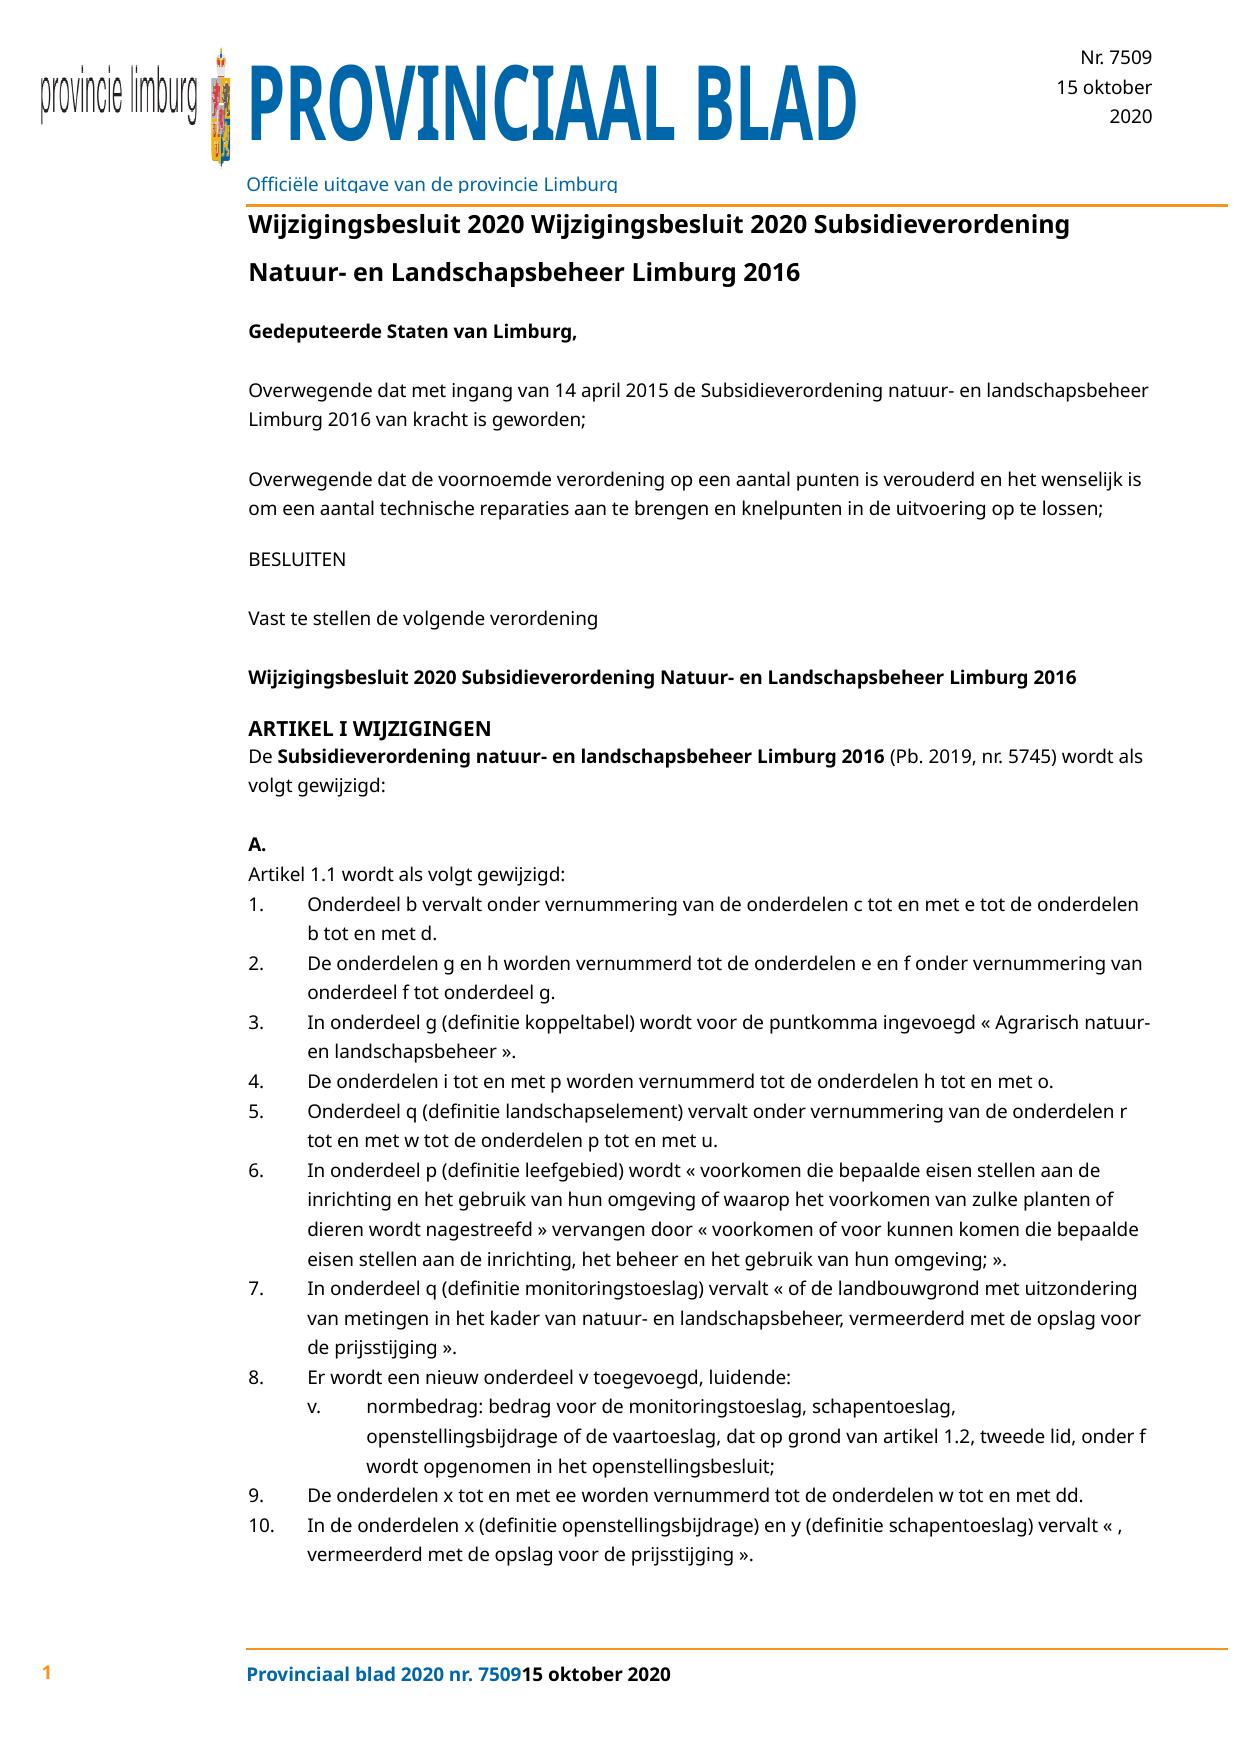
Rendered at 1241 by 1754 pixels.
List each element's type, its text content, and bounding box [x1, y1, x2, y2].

list In de onderdelen x (definitie openstellingsbijdrage) en y (definitie schapentoeslag) vervalt « , vermeerderd met de opslag voor de prijsstijging ». [248, 1512, 1152, 1567]
text BESLUITEN [248, 546, 1152, 571]
text Overwegende dat de voornoemde verordening op een aantal punten is verouderd en het wenselijk is om een aantal technische reparaties aan te brengen en knelpunten in de uitvoering op te lossen; [248, 466, 1152, 521]
list In onderdeel q (definitie monitoringstoeslag) vervalt « of de landbouwgrond met uitzondering van metingen in het kader van natuur- en landschapsbeheer, vermeerderd met de opslag voor de prijsstijging ». [248, 1275, 1152, 1360]
text Wijzigingsbesluit 2020 Wijzigingsbesluit 2020 Subsidieverordening Natuur- en Landschapsbeheer Limburg 2016 [248, 207, 1152, 288]
text Wijzigingsbesluit 2020 Subsidieverordening Natuur- en Landschapsbeheer Limburg 2016 [248, 664, 1152, 690]
list De onderdelen i tot en met p worden vernummerd tot de onderdelen h tot en met o. [248, 1068, 1152, 1094]
list In onderdeel g (definitie koppeltabel) wordt voor de puntkomma ingevoegd « Agrarisch natuur- en landschapsbeheer ». [248, 1009, 1152, 1064]
list Er wordt een nieuw onderdeel v toegevoegd, luidende: [248, 1364, 1152, 1390]
list De onderdelen g en h worden vernummerd tot de onderdelen e en f onder vernummering van onderdeel f tot onderdeel g. [248, 950, 1152, 1005]
picture [41, 47, 231, 172]
text Overwegende dat met ingang van 14 april 2015 de Subsidieverordening natuur- en landschapsbeheer Limburg 2016 van kracht is geworden; [248, 377, 1152, 432]
list Onderdeel q (definitie landschapselement) vervalt onder vernummering van de onderdelen r tot en met w tot de onderdelen p tot en met u. [248, 1098, 1152, 1153]
text Gedeputeerde Staten van Limburg, [248, 318, 1152, 344]
list Onderdeel b vervalt onder vernummering van de onderdelen c tot en met e tot de onderdelen b tot en met d. [248, 891, 1152, 946]
list In onderdeel p (definitie leefgebied) wordt « voorkomen die bepaalde eisen stellen aan de inrichting en het gebruik van hun omgeving of waarop het voorkomen van zulke planten of dieren wordt nagestreefd » vervangen door « voorkomen of voor kunnen komen die bepaalde eisen stellen aan de inrichting, het beheer en het gebruik van hun omgeving; ». [248, 1157, 1152, 1272]
text ARTIKEL I WIJZIGINGEN [248, 714, 1152, 743]
text De Subsidieverordening natuur- en landschapsbeheer Limburg 2016 (Pb. 2019, nr. 5745) wordt als volgt gewijzigd: [248, 743, 1152, 798]
text A. [248, 832, 1152, 857]
list De onderdelen x tot en met ee worden vernummerd tot de onderdelen w tot en met dd. [248, 1482, 1152, 1508]
list normbedrag: bedrag voor de monitoringstoeslag, schapentoeslag, openstellingsbijdrage of de vaartoeslag, dat op grond van artikel 1.2, tweede lid, onder f wordt opgenomen in het openstellingsbesluit; [307, 1394, 1152, 1479]
text Artikel 1.1 wordt als volgt gewijzigd: [248, 861, 1152, 887]
text Vast te stellen de volgende verordening [248, 605, 1152, 631]
